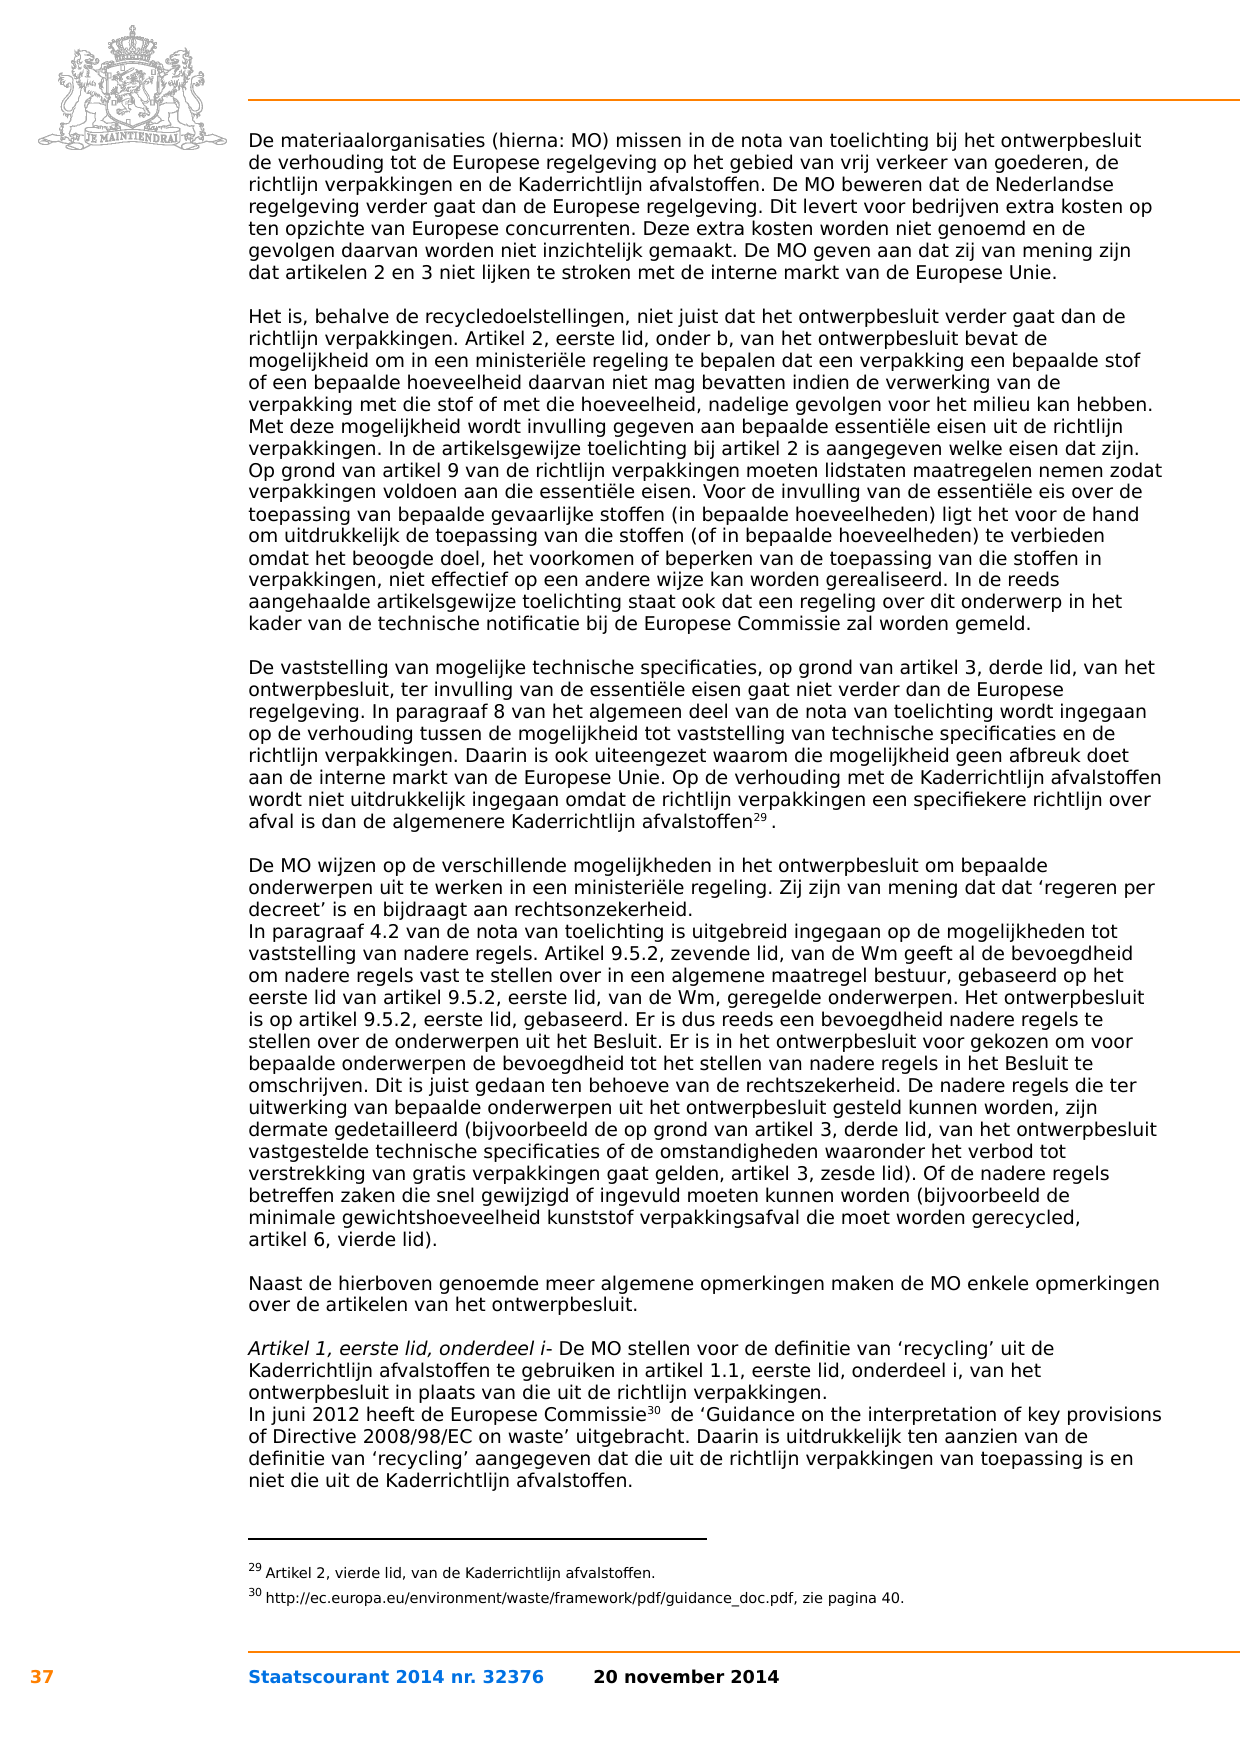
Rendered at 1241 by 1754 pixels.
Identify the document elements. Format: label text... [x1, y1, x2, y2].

text Artikel 1, eerste lid, onderdeel i- De MO stellen voor de definitie van ‘recycling’ uit de Kaderrichtlijn afvalstoffen te gebruiken in artikel 1.1, eerste lid, onderdeel i, van het ontwerpbesluit in plaats van die uit de richtlijn verpakkingen. [248, 1338, 1163, 1404]
text In juni 2012 heeft de Europese Commissie de ‘Guidance on the interpretation of key provisions of Directive 2008/98/EC on waste’ uitgebracht. Daarin is uitdrukkelijk ten aanzien van de definitie van ‘recycling’ aangegeven dat die uit de richtlijn verpakkingen van toepassing is en niet die uit de Kaderrichtlijn afvalstoffen. [248, 1404, 1163, 1492]
text Het is, behalve de recycledoelstellingen, niet juist dat het ontwerpbesluit verder gaat dan de richtlijn verpakkingen. Artikel 2, eerste lid, onder b, van het ontwerpbesluit bevat de mogelijkheid om in een ministeriële regeling te bepalen dat een verpakking een bepaalde stof of een bepaalde hoeveelheid daarvan niet mag bevatten indien de verwerking van de verpakking met die stof of met die hoeveelheid, nadelige gevolgen voor het milieu kan hebben. Met deze mogelijkheid wordt invulling gegeven aan bepaalde essentiële eisen uit de richtlijn verpakkingen. In de artikelsgewijze toelichting bij artikel 2 is aangegeven welke eisen dat zijn. Op grond van artikel 9 van de richtlijn verpakkingen moeten lidstaten maatregelen nemen zodat verpakkingen voldoen aan die essentiële eisen. Voor de invulling van de essentiële eis over de toepassing van bepaalde gevaarlijke stoffen (in bepaalde hoeveelheden) ligt het voor de hand om uitdrukkelijk de toepassing van die stoffen (of in bepaalde hoeveelheden) te verbieden omdat het beoogde doel, het voorkomen of beperken van de toepassing van die stoffen in verpakkingen, niet effectief op een andere wijze kan worden gerealiseerd. In de reeds aangehaalde artikelsgewijze toelichting staat ook dat een regeling over dit onderwerp in het kader van de technische notificatie bij de Europese Commissie zal worden gemeld. [248, 306, 1163, 635]
text In paragraaf 4.2 van de nota van toelichting is uitgebreid ingegaan op de mogelijkheden tot vaststelling van nadere regels. Artikel 9.5.2, zevende lid, van de Wm geeft al de bevoegdheid om nadere regels vast te stellen over in een algemene maatregel bestuur, gebaseerd op het eerste lid van artikel 9.5.2, eerste lid, van de Wm, geregelde onderwerpen. Het ontwerpbesluit is op artikel 9.5.2, eerste lid, gebaseerd. Er is dus reeds een bevoegdheid nadere regels te stellen over de onderwerpen uit het Besluit. Er is in het ontwerpbesluit voor gekozen om voor bepaalde onderwerpen de bevoegdheid tot het stellen van nadere regels in het Besluit te omschrijven. Dit is juist gedaan ten behoeve van de rechtszekerheid. De nadere regels die ter uitwerking van bepaalde onderwerpen uit het ontwerpbesluit gesteld kunnen worden, zijn dermate gedetailleerd (bijvoorbeeld de op grond van artikel 3, derde lid, van het ontwerpbesluit vastgestelde technische specificaties of de omstandigheden waaronder het verbod tot verstrekking van gratis verpakkingen gaat gelden, artikel 3, zesde lid). Of de nadere regels betreffen zaken die snel gewijzigd of ingevuld moeten kunnen worden (bijvoorbeeld de minimale gewichtshoeveelheid kunststof verpakkingsafval die moet worden gerecycled, artikel 6, vierde lid). [248, 921, 1163, 1251]
text De MO wijzen op de verschillende mogelijkheden in het ontwerpbesluit om bepaalde onderwerpen uit te werken in een ministeriële regeling. Zij zijn van mening dat dat ‘regeren per decreet’ is en bijdraagt aan rechtsonzekerheid. [248, 855, 1163, 921]
text De vaststelling van mogelijke technische specificaties, op grond van artikel 3, derde lid, van het ontwerpbesluit, ter invulling van de essentiële eisen gaat niet verder dan de Europese regelgeving. In paragraaf 8 van het algemeen deel van de nota van toelichting wordt ingegaan op de verhouding tussen de mogelijkheid tot vaststelling van technische specificaties en de richtlijn verpakkingen. Daarin is ook uiteengezet waarom die mogelijkheid geen afbreuk doet aan de interne markt van de Europese Unie. Op de verhouding met de Kaderrichtlijn afvalstoffen wordt niet uitdrukkelijk ingegaan omdat de richtlijn verpakkingen een specifiekere richtlijn over afval is dan de algemenere Kaderrichtlijn afvalstoffen. [248, 657, 1163, 833]
text Artikel 2, vierde lid, van de Kaderrichtlijn afvalstoffen. [248, 1561, 1163, 1583]
text Naast de hierboven genoemde meer algemene opmerkingen maken de MO enkele opmerkingen over de artikelen van het ontwerpbesluit. [248, 1272, 1163, 1316]
text De materiaalorganisaties (hierna: MO) missen in de nota van toelichting bij het ontwerpbesluit de verhouding tot de Europese regelgeving op het gebied van vrij verkeer van goederen, de richtlijn verpakkingen en de Kaderrichtlijn afvalstoffen. De MO beweren dat de Nederlandse regelgeving verder gaat dan de Europese regelgeving. Dit levert voor bedrijven extra kosten op ten opzichte van Europese concurrenten. Deze extra kosten worden niet genoemd en de gevolgen daarvan worden niet inzichtelijk gemaakt. De MO geven aan dat zij van mening zijn dat artikelen 2 en 3 niet lijken te stroken met de interne markt van de Europese Unie. [248, 130, 1163, 284]
text http://ec.europa.eu/environment/waste/framework/pdf/guidance_doc.pdf, zie pagina 40. [248, 1586, 1163, 1608]
picture [38, 25, 227, 150]
